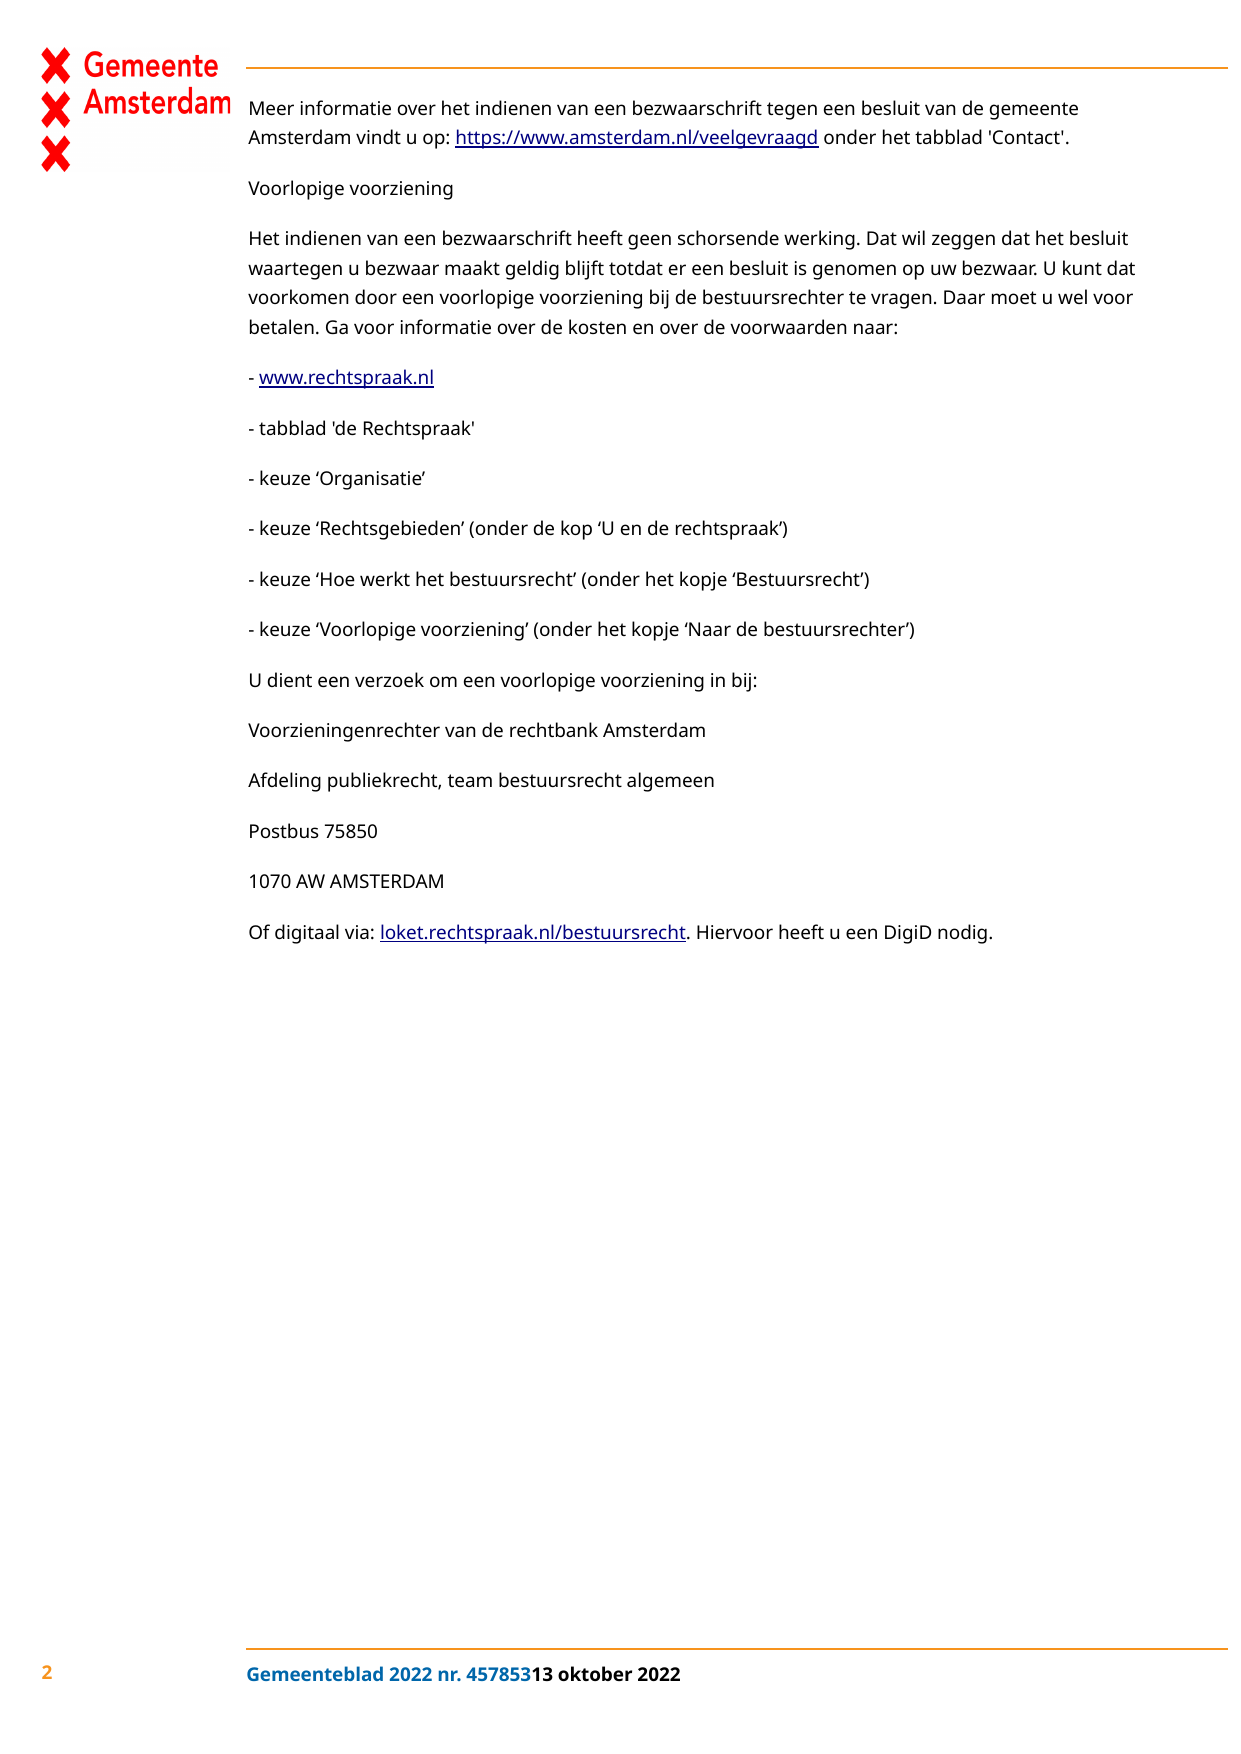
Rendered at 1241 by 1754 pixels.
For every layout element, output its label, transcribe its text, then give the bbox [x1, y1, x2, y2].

text - keuze ‘Rechtsgebieden’ (onder de kop ‘U en de rechtspraak’) [248, 516, 1152, 541]
text Afdeling publiekrecht, team bestuursrecht algemeen [248, 768, 1152, 793]
text Meer informatie over het indienen van een bezwaarschrift tegen een besluit van de gemeente Amsterdam vindt u op: https://www.amsterdam.nl/veelgevraagd onder het tabblad 'Contact'. [248, 95, 1152, 150]
text - www.rechtspraak.nl [248, 364, 1152, 390]
text - keuze ‘Organisatie’ [248, 465, 1152, 491]
text Voorzieningenrechter van de rechtbank Amsterdam [248, 717, 1152, 743]
text U dient een verzoek om een voorlopige voorziening in bij: [248, 667, 1152, 693]
text - keuze ‘Hoe werkt het bestuursrecht’ (onder het kopje ‘Bestuursrecht’) [248, 566, 1152, 592]
picture [41, 47, 231, 172]
text - keuze ‘Voorlopige voorziening’ (onder het kopje ‘Naar de bestuursrechter’) [248, 616, 1152, 642]
text Voorlopige voorziening [248, 175, 1152, 201]
text Of digitaal via: loket.rechtspraak.nl/bestuursrecht. Hiervoor heeft u een DigiD nodig. [248, 919, 1152, 945]
text - tabblad 'de Rechtspraak' [248, 415, 1152, 441]
text Het indienen van een bezwaarschrift heeft geen schorsende werking. Dat wil zeggen dat het besluit waartegen u bezwaar maakt geldig blijft totdat er een besluit is genomen op uw bezwaar. U kunt dat voorkomen door een voorlopige voorziening bij de bestuursrechter te vragen. Daar moet u wel voor betalen. Ga voor informatie over de kosten en over de voorwaarden naar: [248, 225, 1152, 340]
text 1070 AW AMSTERDAM [248, 868, 1152, 894]
text Postbus 75850 [248, 818, 1152, 844]
